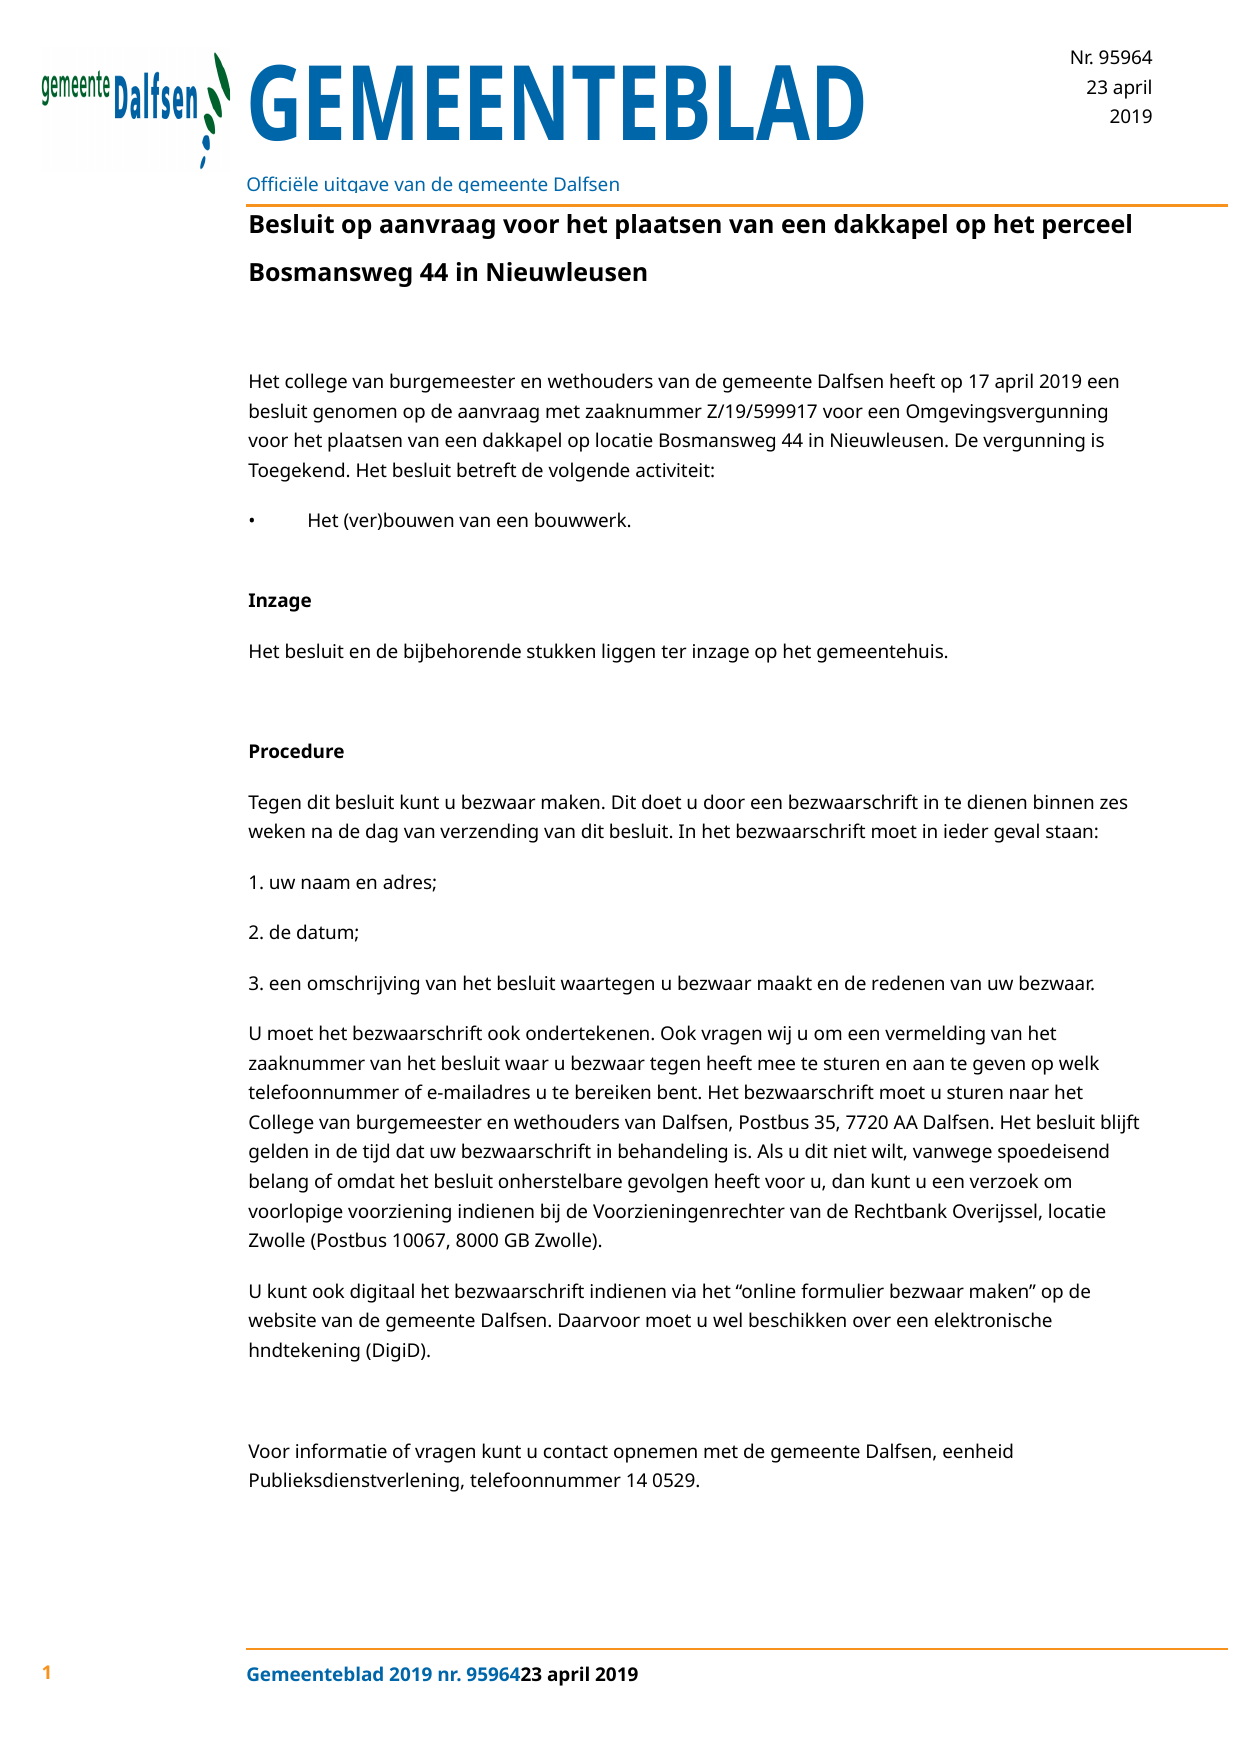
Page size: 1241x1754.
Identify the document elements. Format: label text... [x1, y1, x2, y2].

text 3. een omschrijving van het besluit waartegen u bezwaar maakt en de redenen van uw bezwaar. [248, 970, 1152, 996]
text Procedure [248, 739, 1152, 764]
text Het college van burgemeester en wethouders van de gemeente Dalfsen heeft op 17 april 2019 een besluit genomen op de aanvraag met zaaknummer Z/19/599917 voor een Omgevingsvergunning voor het plaatsen van een dakkapel op locatie Bosmansweg 44 in Nieuwleusen. De vergunning is Toegekend. Het besluit betreft de volgende activiteit: [248, 368, 1152, 483]
text U kunt ook digitaal het bezwaarschrift indienen via het “online formulier bezwaar maken” op de website van de gemeente Dalfsen. Daarvoor moet u wel beschikken over een elektronische hndtekening (DigiD). [248, 1278, 1152, 1363]
text Besluit op aanvraag voor het plaatsen van een dakkapel op het perceel Bosmansweg 44 in Nieuwleusen [248, 207, 1152, 288]
text Inzage [248, 587, 1152, 613]
text U moet het bezwaarschrift ook ondertekenen. Ook vragen wij u om een vermelding van het zaaknummer van het besluit waar u bezwaar tegen heeft mee te sturen en aan te geven op welk telefoonnummer of e-mailadres u te bereiken bent. Het bezwaarschrift moet u sturen naar het College van burgemeester en wethouders van Dalfsen, Postbus 35, 7720 AA Dalfsen. Het besluit blijft gelden in de tijd dat uw bezwaarschrift in behandeling is. Als u dit niet wilt, vanwege spoedeisend belang of omdat het besluit onherstelbare gevolgen heeft voor u, dan kunt u een verzoek om voorlopige voorziening indienen bij de Voorzieningenrechter van de Rechtbank Overijssel, locatie Zwolle (Postbus 10067, 8000 GB Zwolle). [248, 1020, 1152, 1253]
text Voor informatie of vragen kunt u contact opnemen met de gemeente Dalfsen, eenheid Publieksdienstverlening, telefoonnummer 14 0529. [248, 1438, 1152, 1493]
text 2. de datum; [248, 919, 1152, 945]
list Het (ver)bouwen van een bouwwerk. [248, 507, 1152, 533]
text 1. uw naam en adres; [248, 869, 1152, 895]
text Tegen dit besluit kunt u bezwaar maken. Dit doet u door een bezwaarschrift in te dienen binnen zes weken na de dag van verzending van dit besluit. In het bezwaarschrift moet in ieder geval staan: [248, 789, 1152, 844]
text Het besluit en de bijbehorende stukken liggen ter inzage op het gemeentehuis. [248, 638, 1152, 664]
picture [41, 47, 231, 172]
